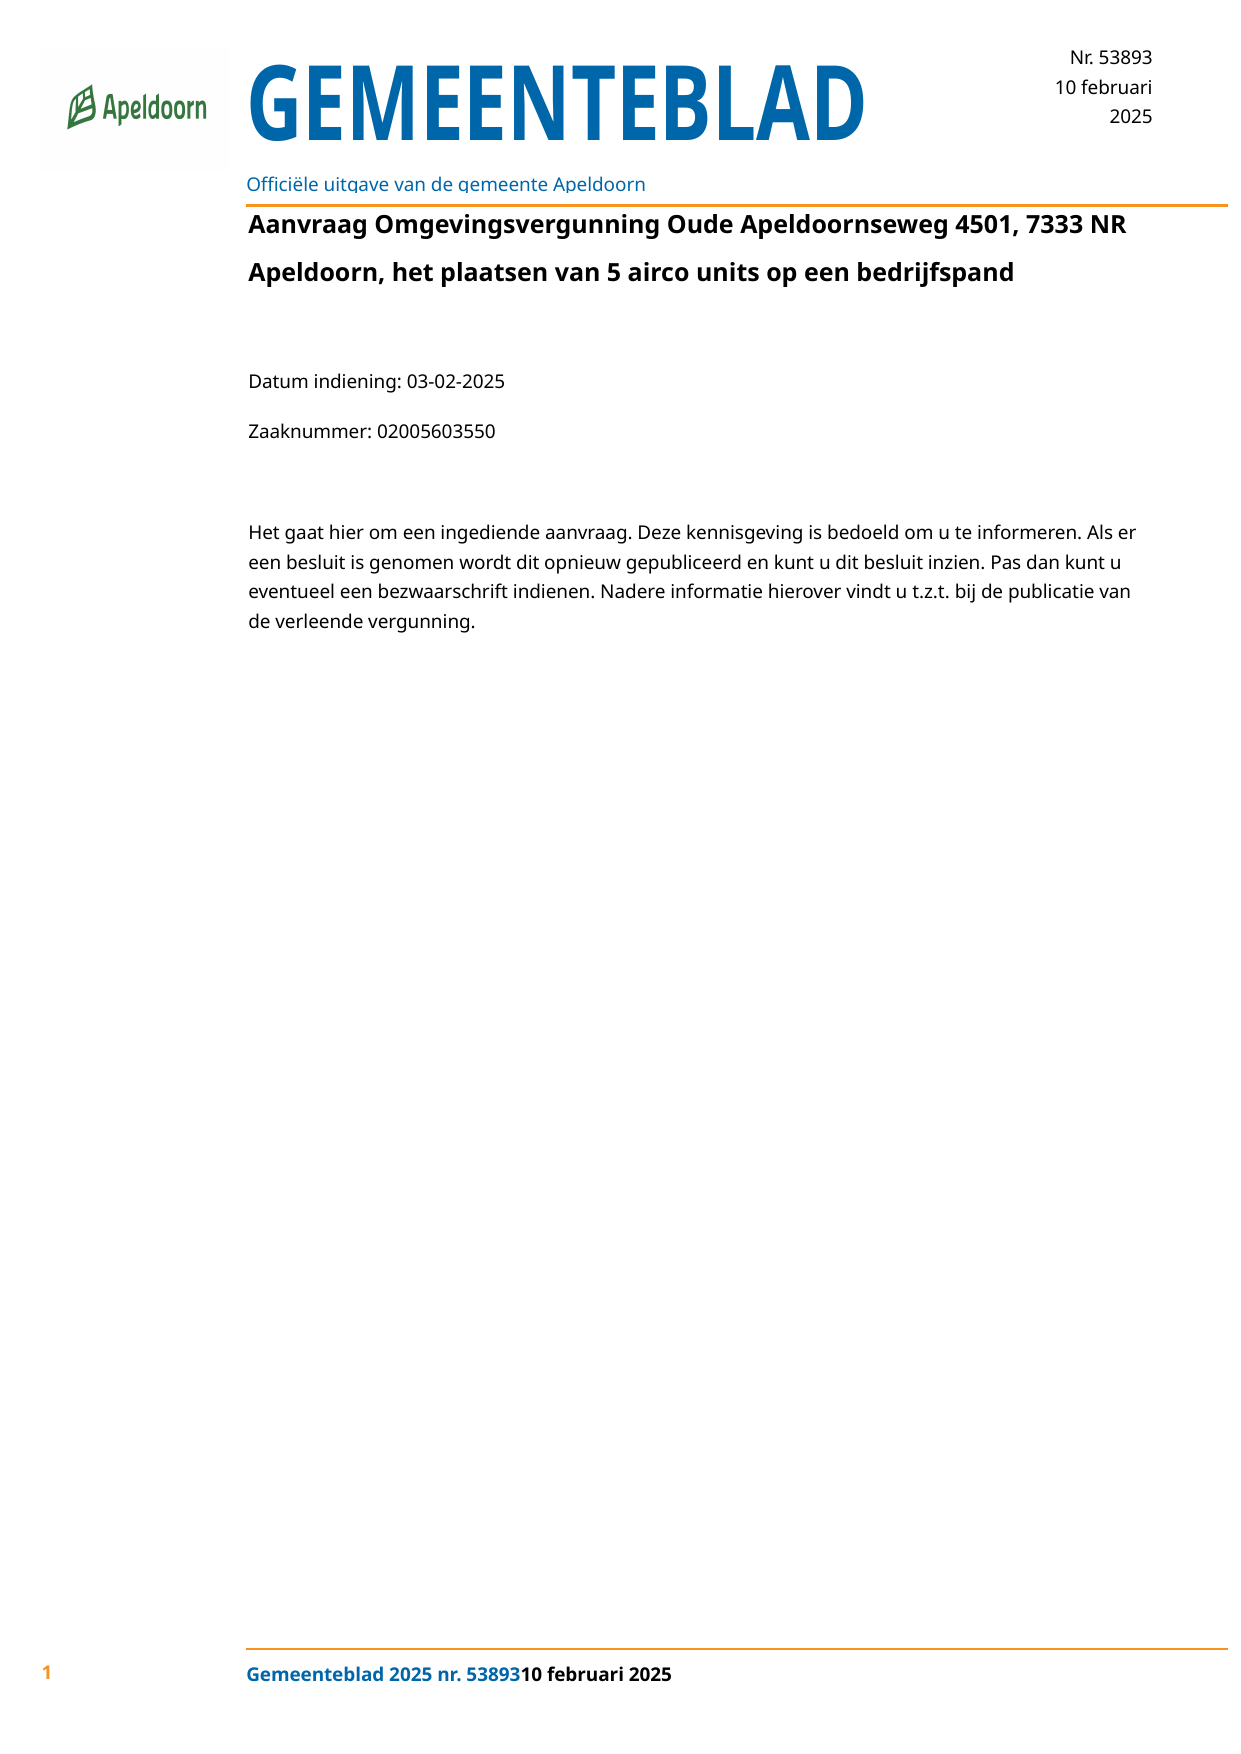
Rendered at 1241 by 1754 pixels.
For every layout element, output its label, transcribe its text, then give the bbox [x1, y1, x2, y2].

text Aanvraag Omgevingsvergunning Oude Apeldoornseweg 4501, 7333 NR Apeldoorn, het plaatsen van 5 airco units op een bedrijfspand [248, 207, 1152, 288]
text Datum indiening: 03-02-2025 [248, 368, 1152, 394]
text Zaaknummer: 02005603550 [248, 419, 1152, 444]
text Het gaat hier om een ingediende aanvraag. Deze kennisgeving is bedoeld om u te informeren. Als er een besluit is genomen wordt dit opnieuw gepubliceerd en kunt u dit besluit inzien. Pas dan kunt u eventueel een bezwaarschrift indienen. Nadere informatie hierover vindt u t.z.t. bij de publicatie van de verleende vergunning. [248, 519, 1152, 634]
picture [41, 47, 231, 172]
